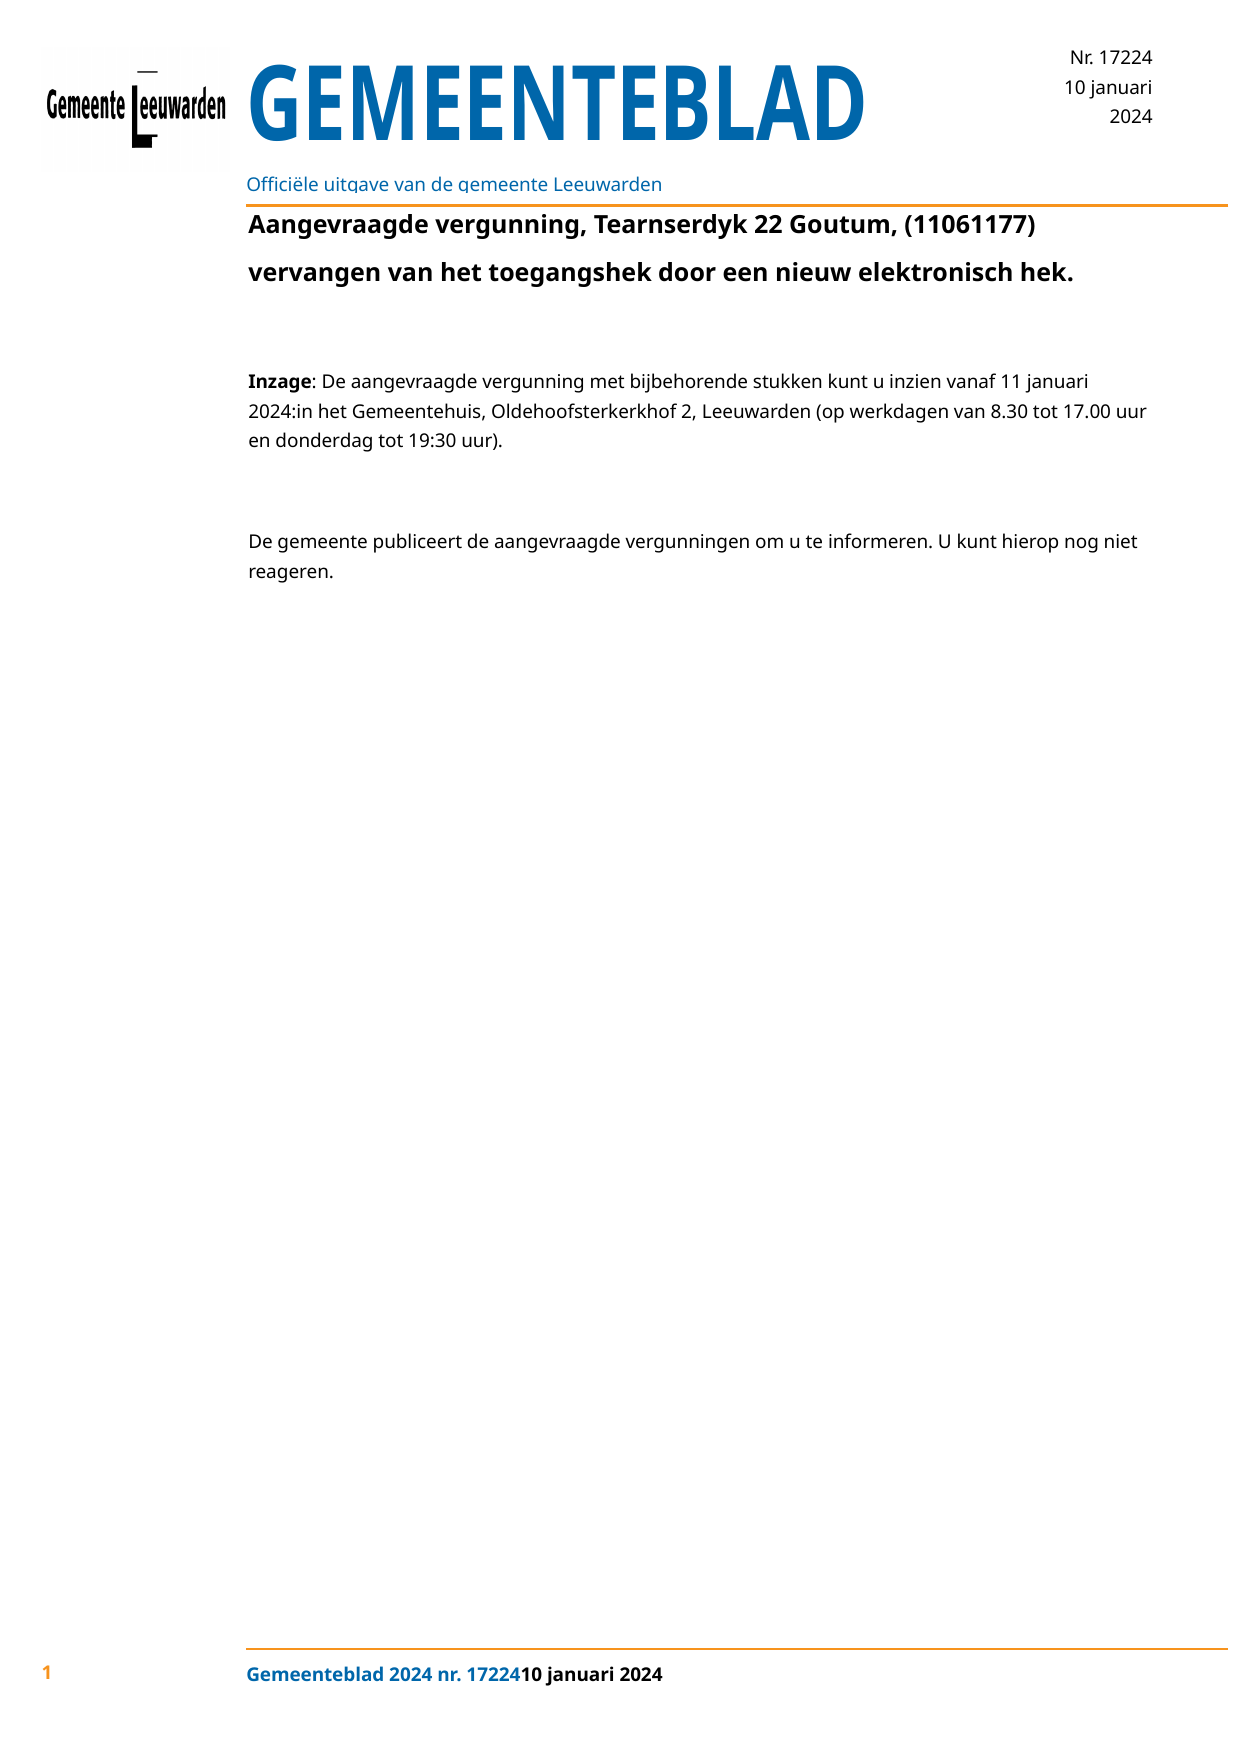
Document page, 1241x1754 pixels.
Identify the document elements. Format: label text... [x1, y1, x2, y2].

text De gemeente publiceert de aangevraagde vergunningen om u te informeren. U kunt hierop nog niet reageren. [248, 528, 1152, 584]
picture [41, 47, 231, 172]
text Aangevraagde vergunning, Tearnserdyk 22 Goutum, (11061177) vervangen van het toegangshek door een nieuw elektronisch hek. [248, 207, 1152, 288]
text Inzage: De aangevraagde vergunning met bijbehorende stukken kunt u inzien vanaf 11 januari 2024:in het Gemeentehuis, Oldehoofsterkerkhof 2, Leeuwarden (op werkdagen van 8.30 tot 17.00 uur en donderdag tot 19:30 uur). [248, 368, 1152, 453]
